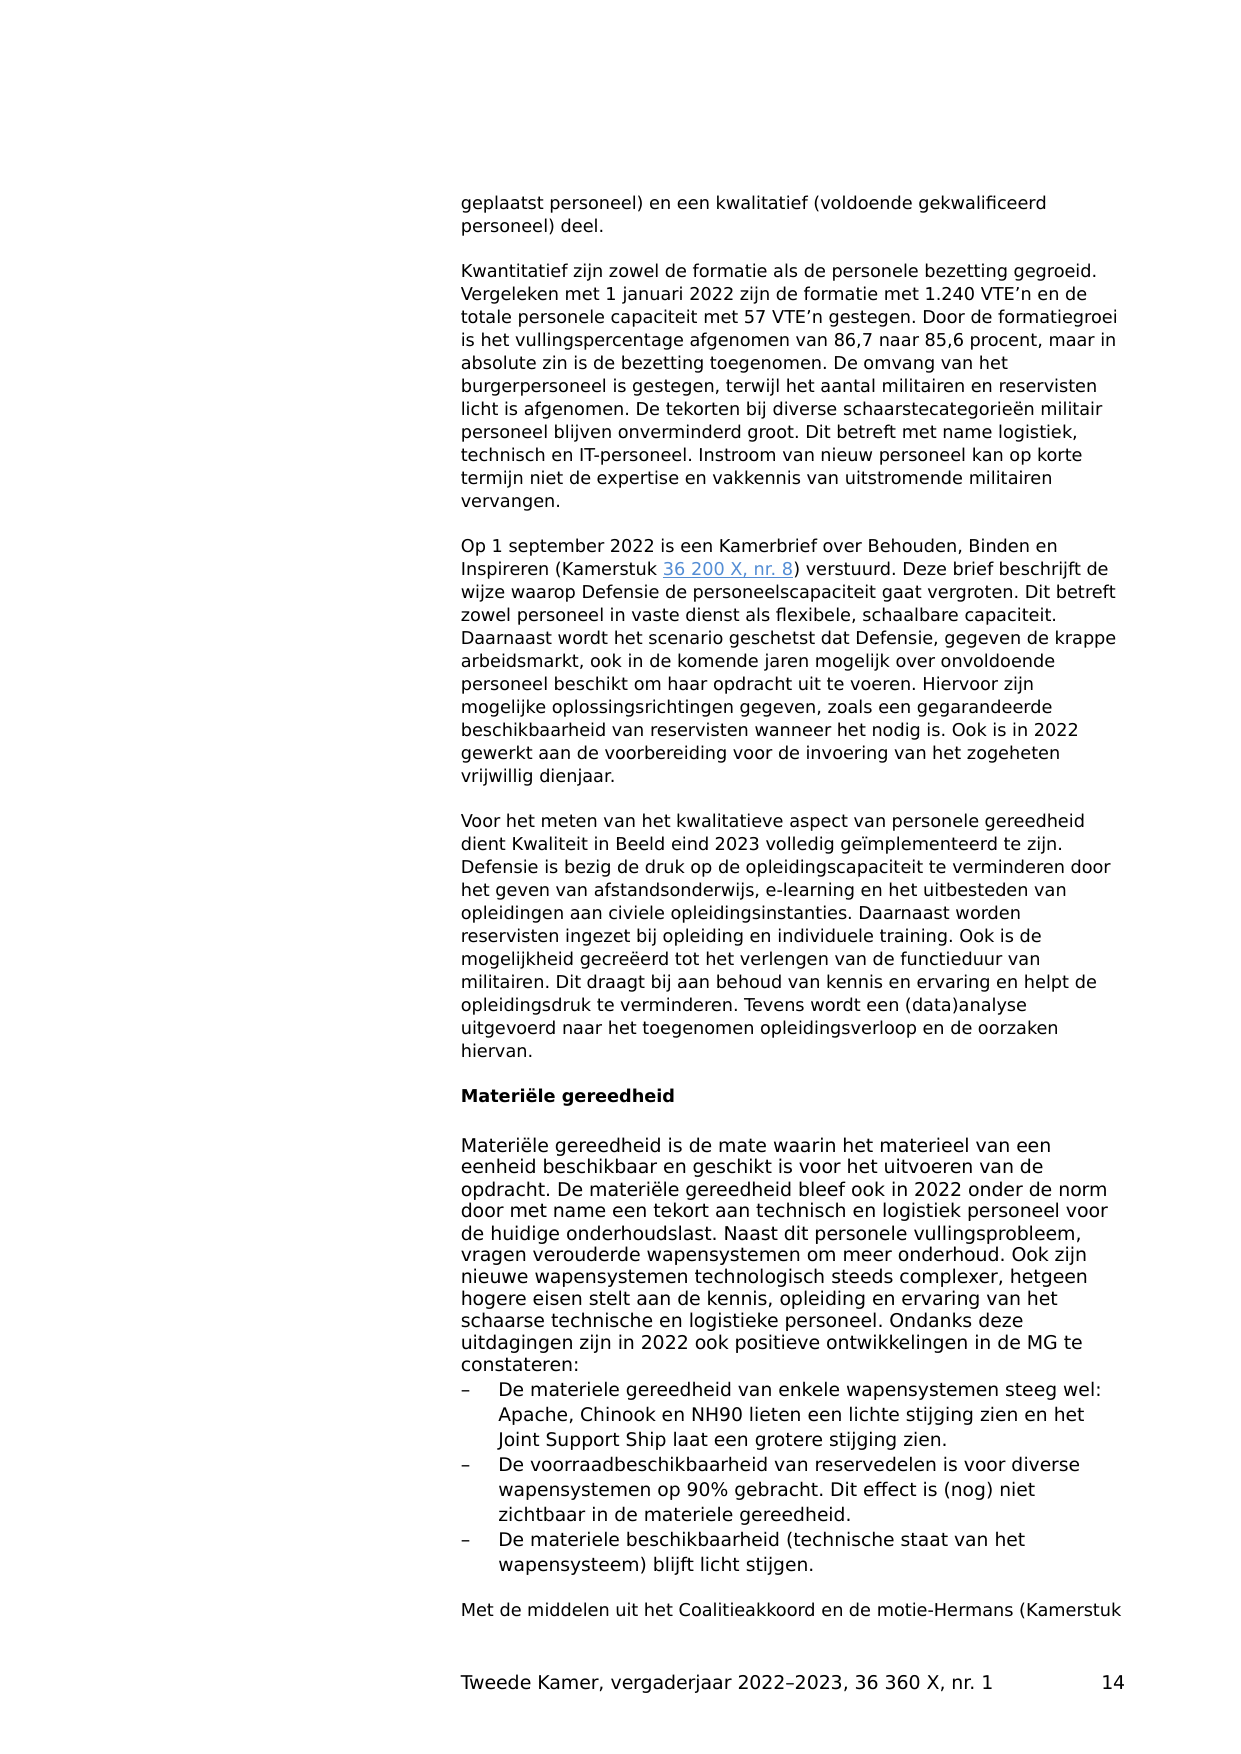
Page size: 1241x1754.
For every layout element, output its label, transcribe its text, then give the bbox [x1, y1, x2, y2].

text Kwantitatief zijn zowel de formatie als de personele bezetting gegroeid. Vergeleken met 1 januari 2022 zijn de formatie met 1.240 VTE’n en de totale personele capaciteit met 57 VTE’n gestegen. Door de formatiegroei is het vullingspercentage afgenomen van 86,7 naar 85,6 procent, maar in absolute zin is de bezetting toegenomen. De omvang van het burgerpersoneel is gestegen, terwijl het aantal militairen en reservisten licht is afgenomen. De tekorten bij diverse schaarstecategorieën militair personeel blijven onverminderd groot. Dit betreft met name logistiek, technisch en IT-personeel. Instroom van nieuw personeel kan op korte termijn niet de expertise en vakkennis van uitstromende militairen vervangen. [461, 259, 1125, 512]
text Materiële gereedheid is de mate waarin het materieel van een eenheid beschikbaar en geschikt is voor het uitvoeren van de opdracht. De materiële gereedheid bleef ook in 2022 onder de norm door met name een tekort aan technisch en logistiek personeel voor de huidige onderhoudslast. Naast dit personele vullingsprobleem, vragen verouderde wapensystemen om meer onderhoud. Ook zijn nieuwe wapensystemen technologisch steeds complexer, hetgeen hogere eisen stelt aan de kennis, opleiding en ervaring van het schaarse technische en logistieke personeel. Ondanks deze uitdagingen zijn in 2022 ook positieve ontwikkelingen in de MG te constateren: [461, 1134, 1125, 1376]
list De voorraadbeschikbaarheid van reservedelen is voor diverse wapensystemen op 90% gebracht. Dit effect is (nog) niet zichtbaar in de materiele gereedheid. [461, 1451, 1125, 1526]
text geplaatst personeel) en een kwalitatief (voldoende gekwalificeerd personeel) deel. [461, 191, 1125, 237]
text Op 1 september 2022 is een Kamerbrief over Behouden, Binden en Inspireren (Kamerstuk 36 200 X, nr. 8) verstuurd. Deze brief beschrijft de wijze waarop Defensie de personeelscapaciteit gaat vergroten. Dit betreft zowel personeel in vaste dienst als flexibele, schaalbare capaciteit. Daarnaast wordt het scenario geschetst dat Defensie, gegeven de krappe arbeidsmarkt, ook in de komende jaren mogelijk over onvoldoende personeel beschikt om haar opdracht uit te voeren. Hiervoor zijn mogelijke oplossingsrichtingen gegeven, zoals een gegarandeerde beschikbaarheid van reservisten wanneer het nodig is. Ook is in 2022 gewerkt aan de voorbereiding voor de invoering van het zogeheten vrijwillig dienjaar. [461, 534, 1125, 787]
list De materiele beschikbaarheid (technische staat van het wapensysteem) blijft licht stijgen. [461, 1526, 1125, 1576]
list De materiele gereedheid van enkele wapensystemen steeg wel: Apache, Chinook en NH90 lieten een lichte stijging zien en het Joint Support Ship laat een grotere stijging zien. [461, 1376, 1125, 1451]
text Materiële gereedheid [461, 1084, 1125, 1107]
text Voor het meten van het kwalitatieve aspect van personele gereedheid dient Kwaliteit in Beeld eind 2023 volledig geïmplementeerd te zijn. Defensie is bezig de druk op de opleidingscapaciteit te verminderen door het geven van afstandsonderwijs, e-learning en het uitbesteden van opleidingen aan civiele opleidingsinstanties. Daarnaast worden reservisten ingezet bij opleiding en individuele training. Ook is de mogelijkheid gecreëerd tot het verlengen van de functieduur van militairen. Dit draagt bij aan behoud van kennis en ervaring en helpt de opleidingsdruk te verminderen. Tevens wordt een (data)analyse uitgevoerd naar het toegenomen opleidingsverloop en de oorzaken hiervan. [461, 809, 1125, 1062]
text Met de middelen uit het Coalitieakkoord en de motie-Hermans (Kamerstuk [461, 1598, 1125, 1621]
